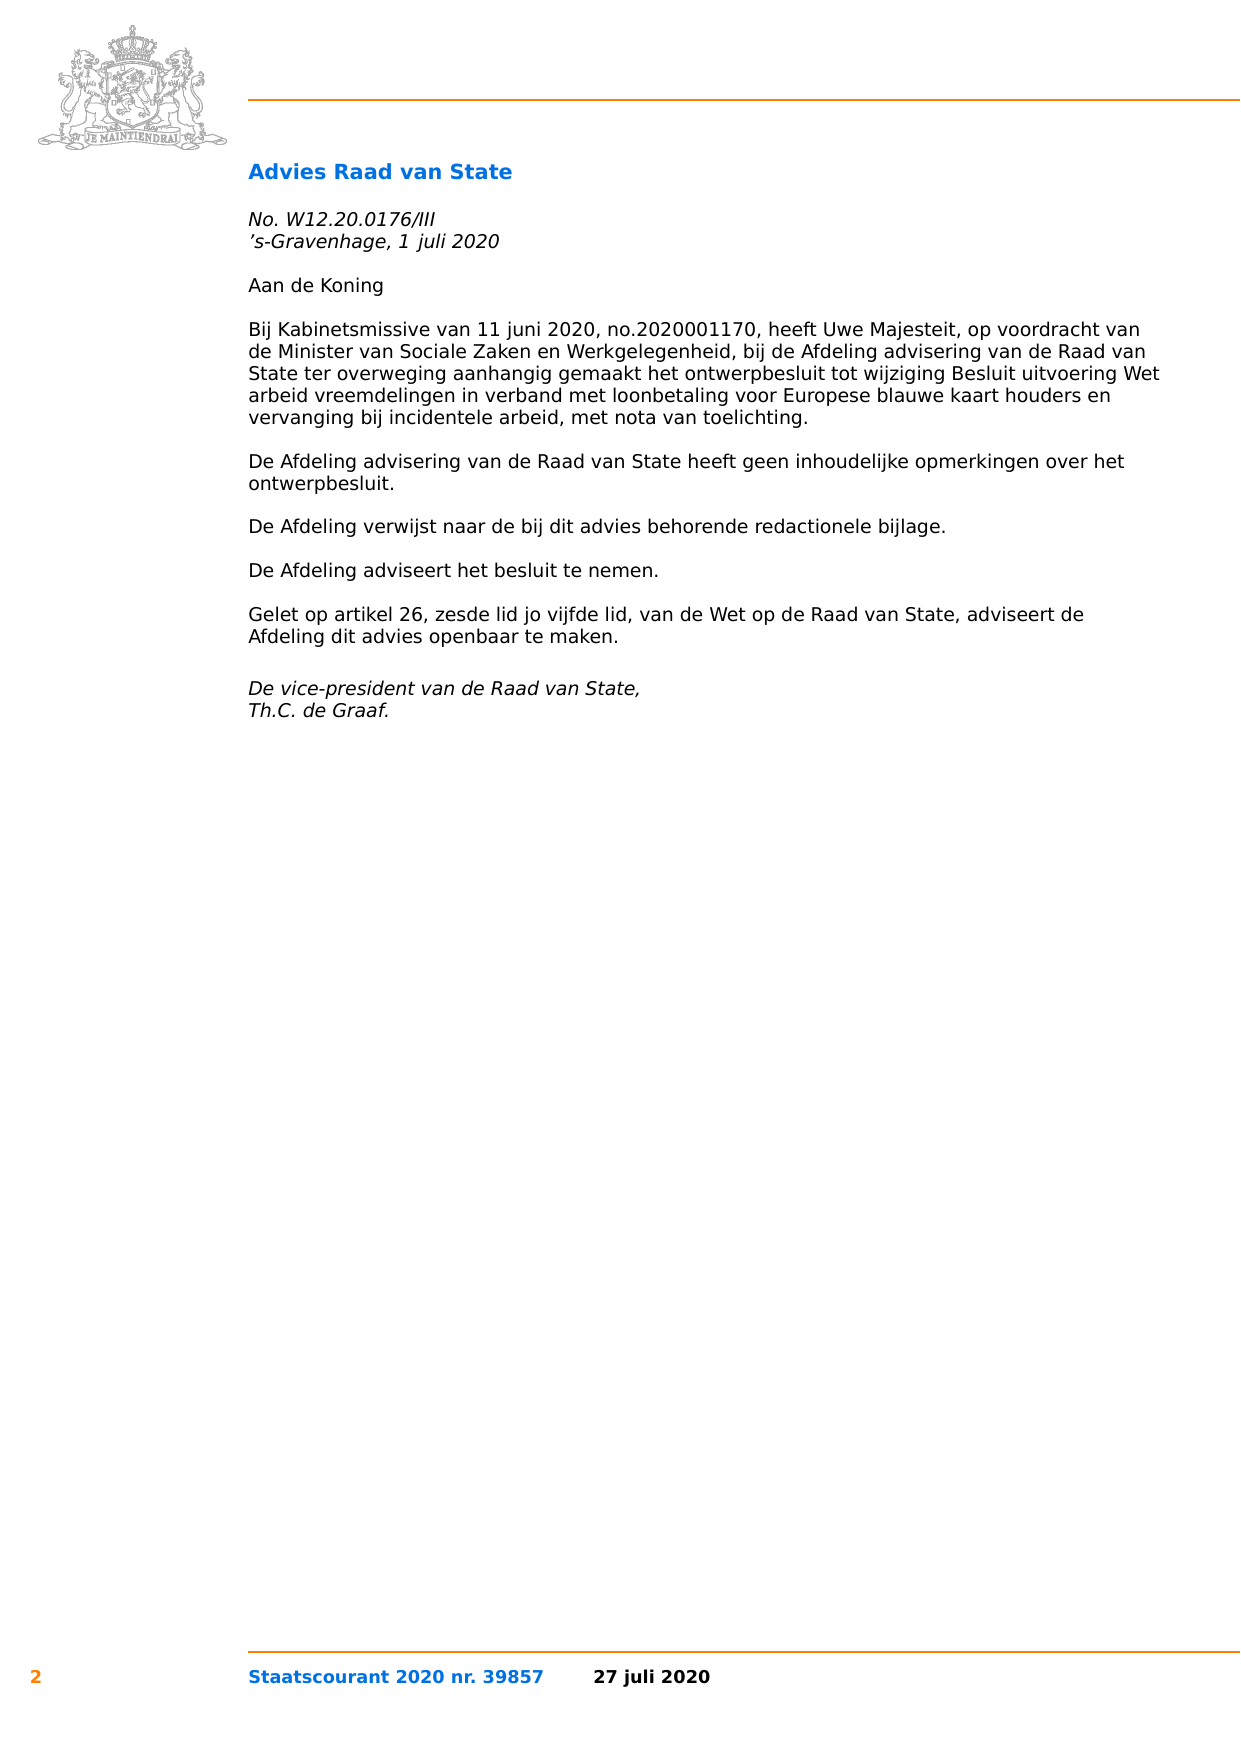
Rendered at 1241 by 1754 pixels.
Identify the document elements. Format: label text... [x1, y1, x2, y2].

picture [38, 25, 227, 150]
subtitle Advies Raad van State [248, 160, 1163, 184]
text Gelet op artikel 26, zesde lid jo vijfde lid, van de Wet op de Raad van State, adviseert de Afdeling dit advies openbaar te maken. [248, 604, 1163, 648]
text De Afdeling advisering van de Raad van State heeft geen inhoudelijke opmerkingen over het ontwerpbesluit. [248, 451, 1163, 494]
text De Afdeling adviseert het besluit te nemen. [248, 560, 1163, 582]
text De Afdeling verwijst naar de bij dit advies behorende redactionele bijlage. [248, 516, 1163, 538]
text Aan de Koning [248, 275, 1163, 297]
text Bij Kabinetsmissive van 11 juni 2020, no.2020001170, heeft Uwe Majesteit, op voordracht van de Minister van Sociale Zaken en Werkgelegenheid, bij de Afdeling advisering van de Raad van State ter overweging aanhangig gemaakt het ontwerpbesluit tot wijziging Besluit uitvoering Wet arbeid vreemdelingen in verband met loonbetaling voor Europese blauwe kaart houders en vervanging bij incidentele arbeid, met nota van toelichting. [248, 319, 1163, 429]
text ’s-Gravenhage, 1 juli 2020 [248, 231, 1163, 253]
text De vice-president van de Raad van State, Th.C. de Graaf. [248, 678, 1163, 722]
text No. W12.20.0176/III [248, 209, 1163, 231]
